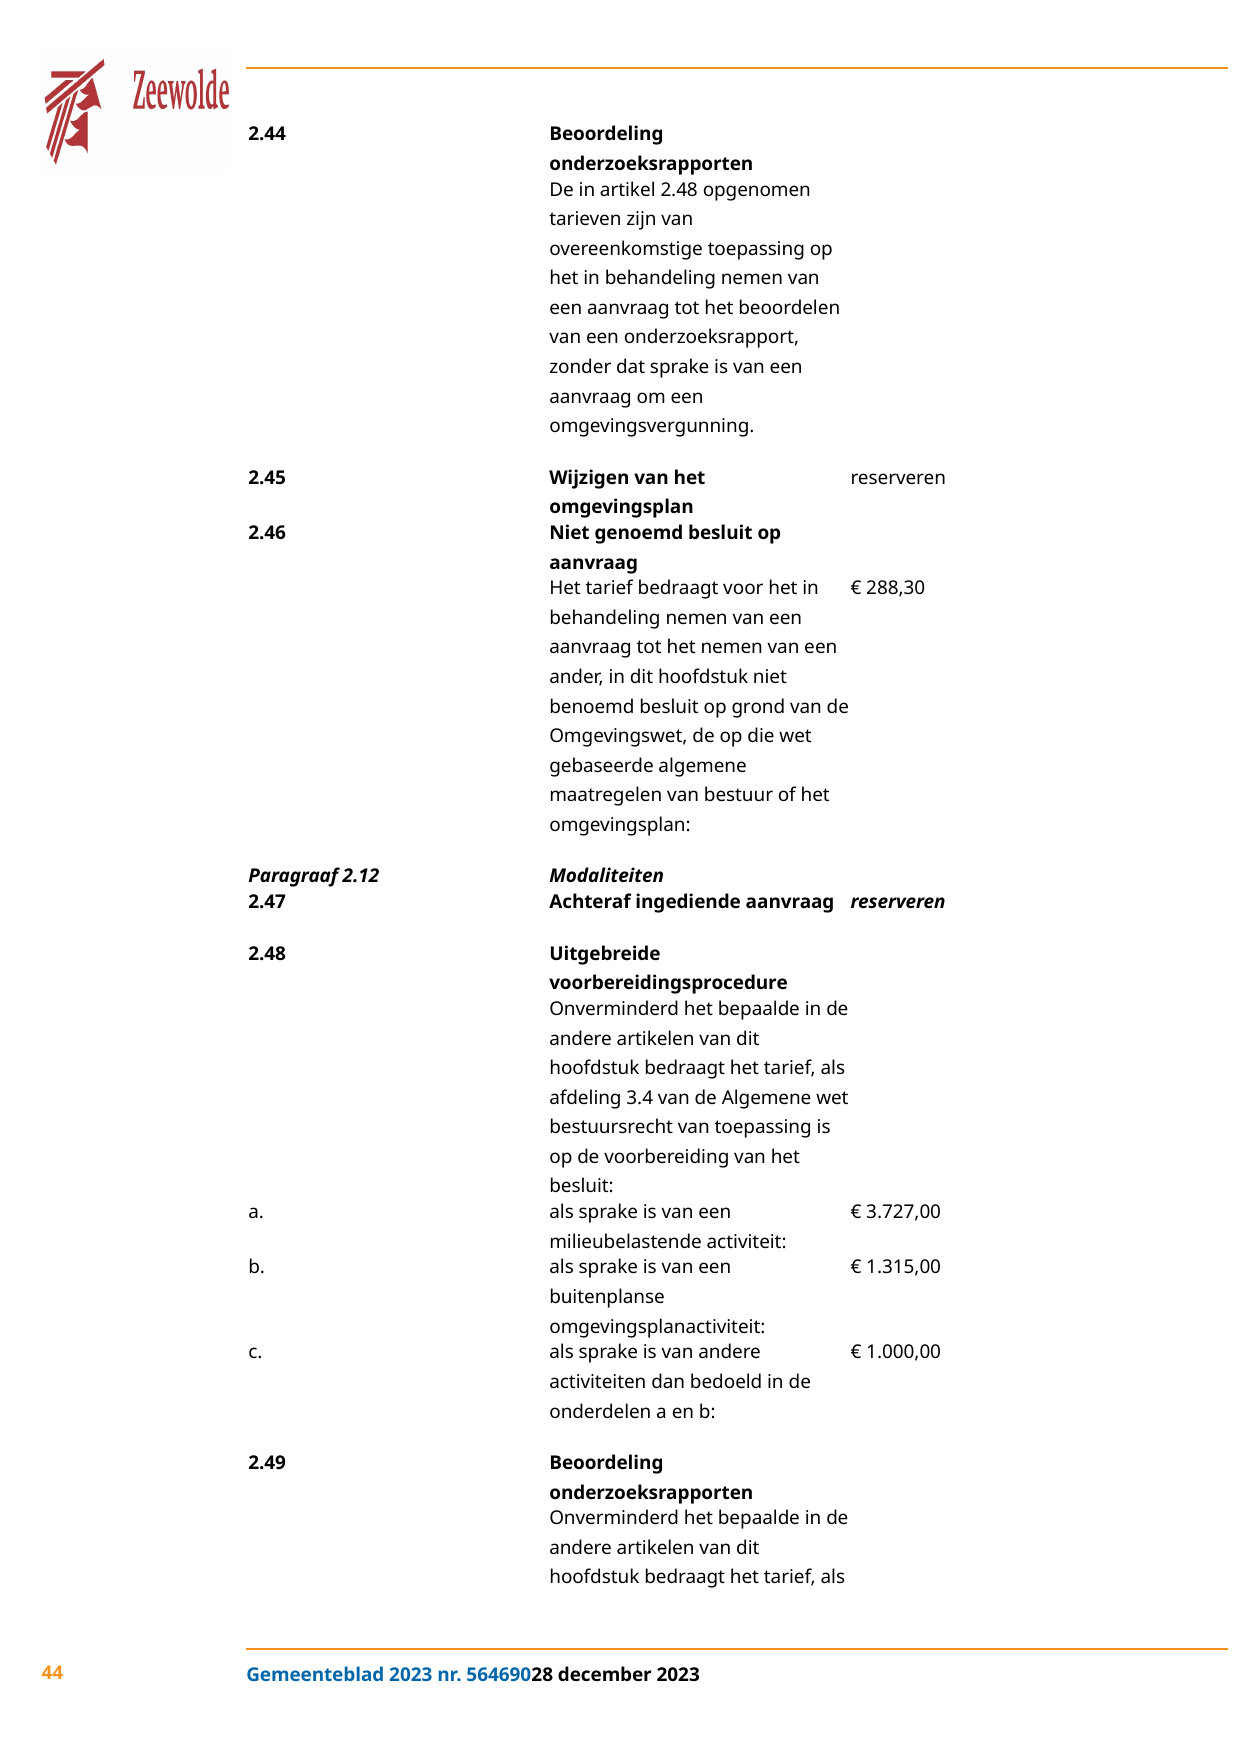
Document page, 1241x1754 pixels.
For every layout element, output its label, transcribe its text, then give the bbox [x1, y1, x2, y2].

table_cell Uitgebreide voorbereidingsprocedure [549, 940, 850, 995]
table_cell [248, 176, 549, 438]
table_cell [248, 438, 549, 464]
table_cell [850, 519, 1152, 574]
table_cell reserveren [850, 464, 1152, 519]
table_cell 2.46 [248, 519, 549, 574]
table_cell De in artikel 2.48 opgenomen tarieven zijn van overeenkomstige toepassing op het in behandeling nemen van een aanvraag tot het beoordelen van een onderzoeksrapport, zonder dat sprake is van een aanvraag om een omgevingsvergunning. [549, 176, 850, 438]
table_cell [850, 438, 1152, 464]
table_cell [248, 995, 549, 1198]
table_cell [850, 863, 1152, 888]
table_cell [549, 438, 850, 464]
table_cell Onverminderd het bepaalde in de andere artikelen van dit hoofdstuk bedraagt het tarief, als [549, 1505, 850, 1589]
table_cell Achteraf ingediende aanvraag [549, 889, 850, 914]
table_cell [549, 914, 850, 940]
table_cell [850, 1449, 1152, 1504]
table_cell [850, 995, 1152, 1198]
table_cell [248, 575, 549, 837]
table_cell 2.49 [248, 1449, 549, 1504]
table_cell Beoordeling onderzoeksrapporten [549, 121, 850, 176]
table_cell c. [248, 1339, 549, 1423]
table_cell € 1.000,00 [850, 1339, 1152, 1423]
table_cell [248, 837, 549, 863]
table_cell a. [248, 1199, 549, 1254]
table_cell [850, 95, 1152, 121]
table_cell Niet genoemd besluit op aanvraag [549, 519, 850, 574]
table_cell Onverminderd het bepaalde in de andere artikelen van dit hoofdstuk bedraagt het tarief, als afdeling 3.4 van de Algemene wet bestuursrecht van toepassing is op de voorbereiding van het besluit: [549, 995, 850, 1198]
table_cell € 288,30 [850, 575, 1152, 837]
table_cell [850, 1424, 1152, 1449]
table_cell 2.45 [248, 464, 549, 519]
table_cell reserveren [850, 889, 1152, 914]
table_cell [850, 914, 1152, 940]
table_cell als sprake is van een buitenplanse omgevingsplanactiviteit: [549, 1254, 850, 1339]
table_cell als sprake is van een milieubelastende activiteit: [549, 1199, 850, 1254]
table_cell b. [248, 1254, 549, 1339]
table_cell [850, 837, 1152, 863]
table_cell [549, 95, 850, 121]
picture [41, 47, 231, 172]
table_cell € 1.315,00 [850, 1254, 1152, 1339]
table_cell Het tarief bedraagt voor het in behandeling nemen van een aanvraag tot het nemen van een ander, in dit hoofdstuk niet benoemd besluit op grond van de Omgevingswet, de op die wet gebaseerde algemene maatregelen van bestuur of het omgevingsplan: [549, 575, 850, 837]
table_cell Wijzigen van het omgevingsplan [549, 464, 850, 519]
table_cell [549, 1424, 850, 1449]
table_cell [248, 914, 549, 940]
table_cell € 3.727,00 [850, 1199, 1152, 1254]
table_cell 2.48 [248, 940, 549, 995]
table_cell [549, 837, 850, 863]
table_cell [248, 1505, 549, 1589]
table_cell Modaliteiten [549, 863, 850, 888]
table_cell [850, 121, 1152, 176]
table_cell [850, 940, 1152, 995]
table_cell [248, 1424, 549, 1449]
table_cell [248, 95, 549, 121]
table_cell 2.44 [248, 121, 549, 176]
table_cell Beoordeling onderzoeksrapporten [549, 1449, 850, 1504]
table_cell [850, 176, 1152, 438]
table_cell Paragraaf 2.12 [248, 863, 549, 888]
table_cell 2.47 [248, 889, 549, 914]
table_cell als sprake is van andere activiteiten dan bedoeld in de onderdelen a en b: [549, 1339, 850, 1423]
table_cell [850, 1505, 1152, 1589]
